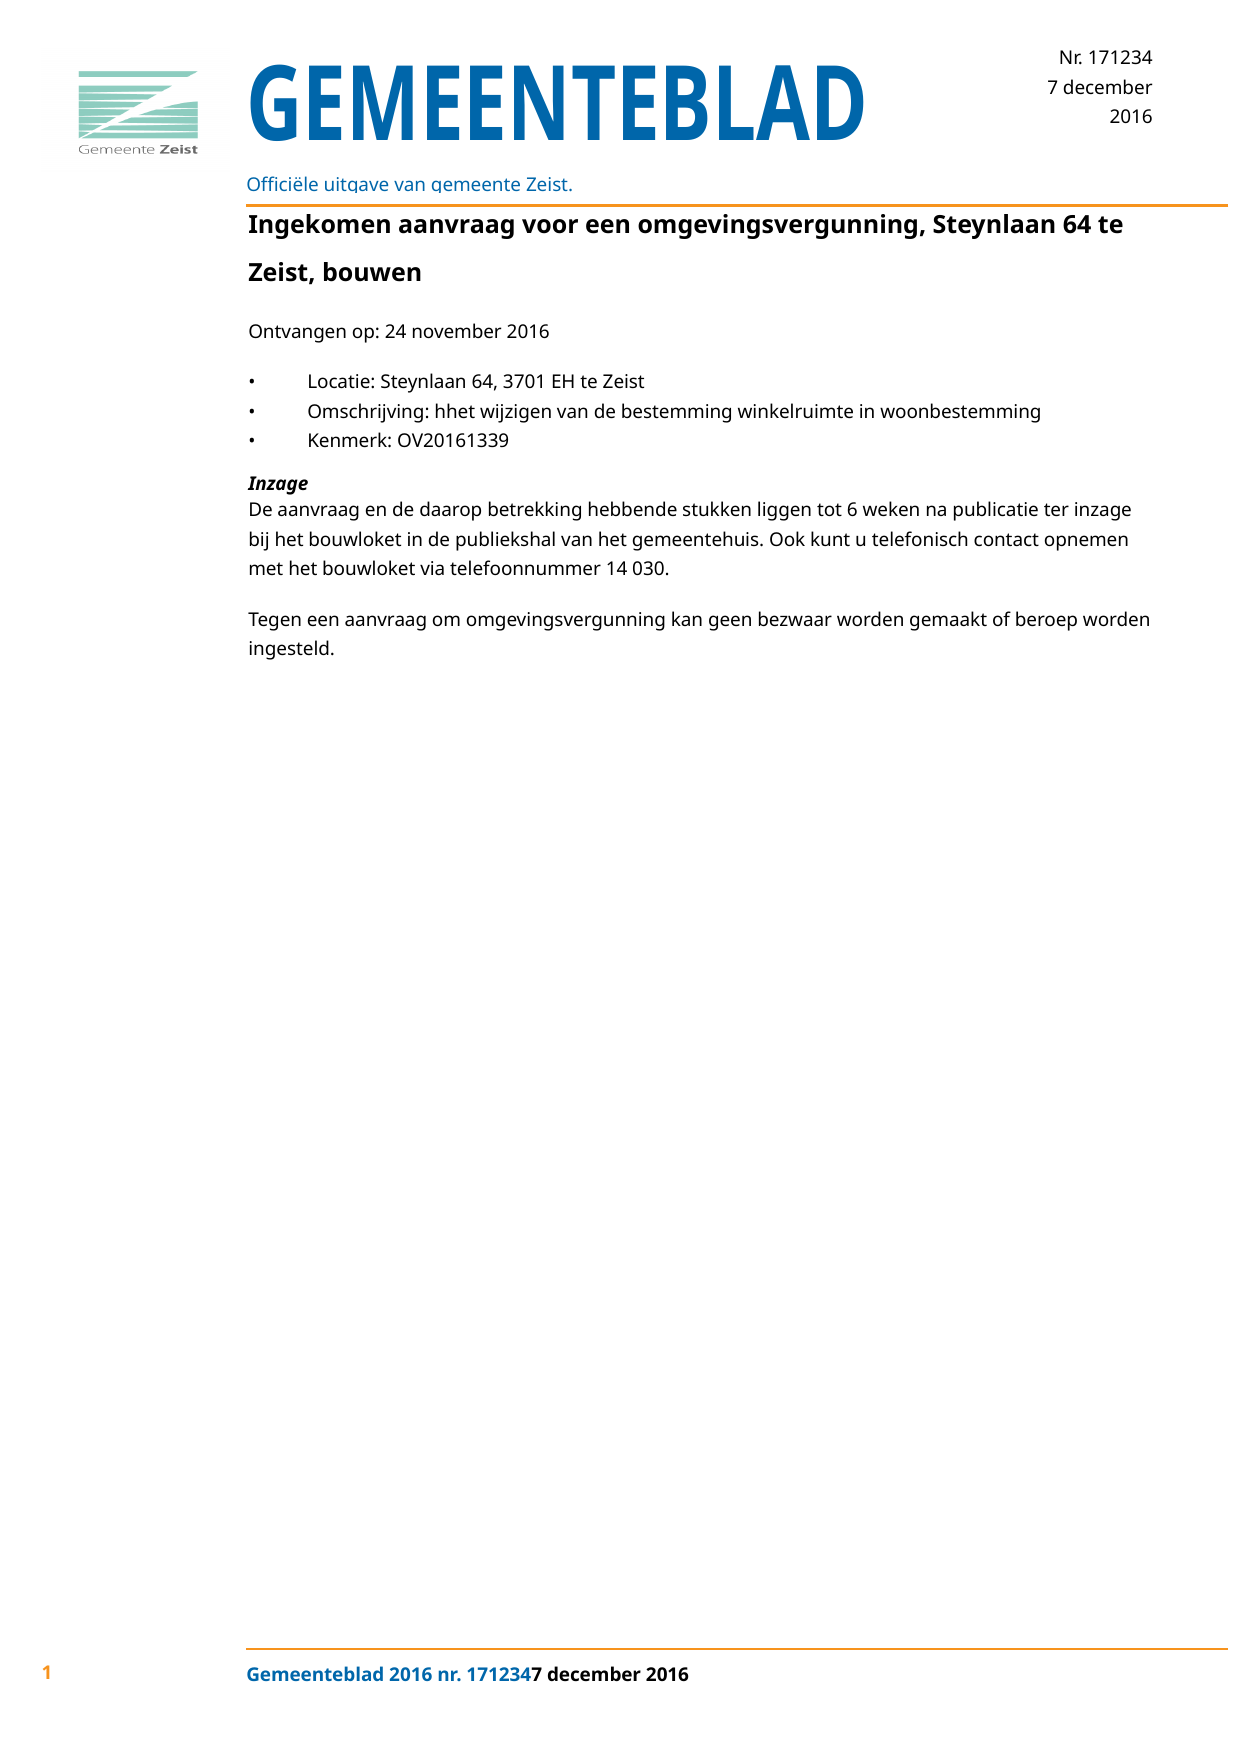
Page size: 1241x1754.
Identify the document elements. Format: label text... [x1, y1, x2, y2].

list Locatie: Steynlaan 64, 3701 EH te Zeist [248, 368, 1152, 394]
text Inzage [248, 471, 1152, 496]
text Tegen een aanvraag om omgevingsvergunning kan geen bezwaar worden gemaakt of beroep worden ingesteld. [248, 606, 1152, 661]
picture [41, 47, 231, 172]
list Omschrijving: hhet wijzigen van de bestemming winkelruimte in woonbestemming [248, 398, 1152, 424]
text Ingekomen aanvraag voor een omgevingsvergunning, Steynlaan 64 te Zeist, bouwen [248, 207, 1152, 288]
list Kenmerk: OV20161339 [248, 427, 1152, 453]
text Ontvangen op: 24 november 2016 [248, 318, 1152, 344]
text De aanvraag en de daarop betrekking hebbende stukken liggen tot 6 weken na publicatie ter inzage bij het bouwloket in de publiekshal van het gemeentehuis. Ook kunt u telefonisch contact opnemen met het bouwloket via telefoonnummer 14 030. [248, 496, 1152, 581]
